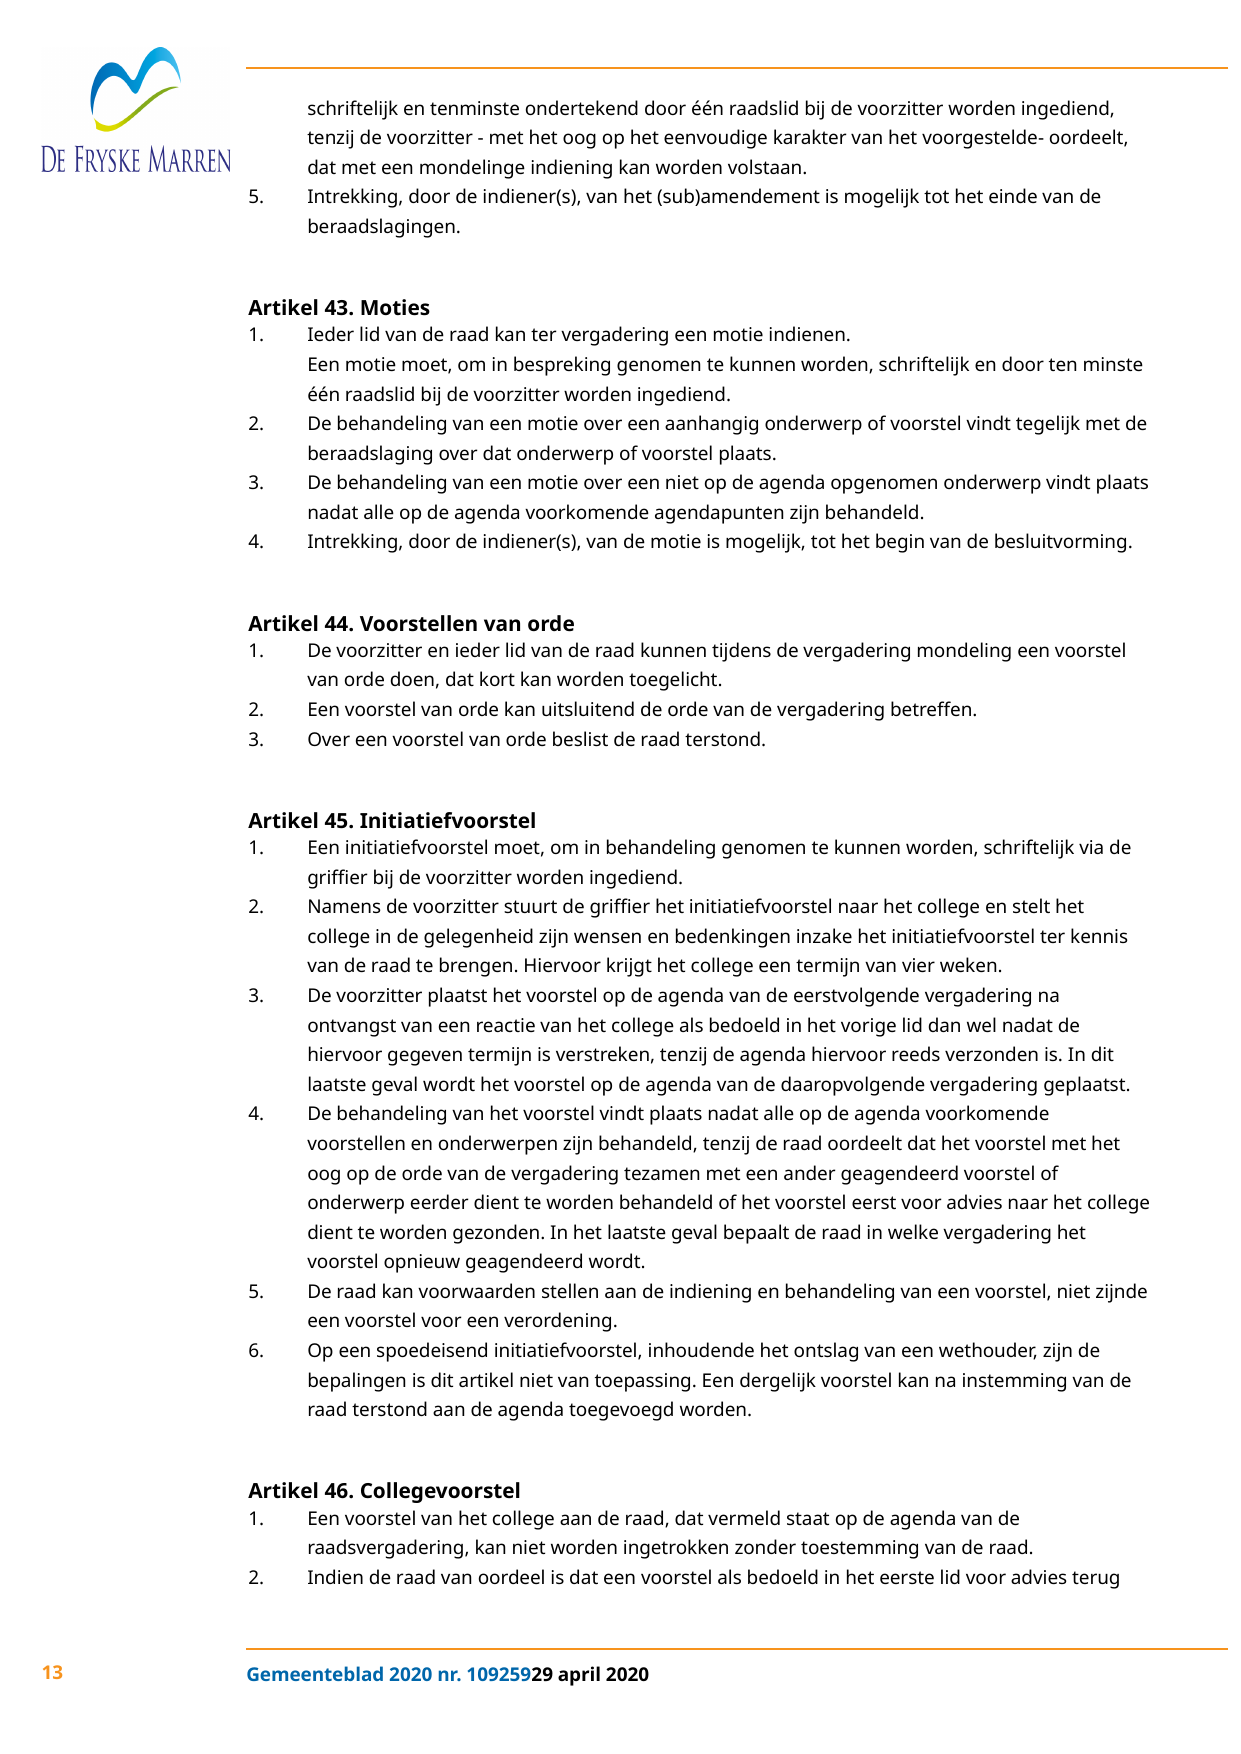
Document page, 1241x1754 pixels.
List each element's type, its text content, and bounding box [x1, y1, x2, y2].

list Intrekking, door de indiener(s), van het (sub)amendement is mogelijk tot het einde van de beraadslagingen. [248, 183, 1152, 239]
list De voorzitter en ieder lid van de raad kunnen tijdens de vergadering mondeling een voorstel van orde doen, dat kort kan worden toegelicht. [248, 637, 1152, 692]
list Over een voorstel van orde beslist de raad terstond. [248, 726, 1152, 752]
list De behandeling van een motie over een aanhangig onderwerp of voorstel vindt tegelijk met de beraadslaging over dat onderwerp of voorstel plaats. [248, 410, 1152, 466]
list schriftelijk en tenminste ondertekend door één raadslid bij de voorzitter worden ingediend, tenzij de voorzitter - met het oog op het eenvoudige karakter van het voorgestelde- oordeelt, dat met een mondelinge indiening kan worden volstaan. [248, 95, 1152, 180]
list Ieder lid van de raad kan ter vergadering een motie indienen. [248, 322, 1152, 347]
list De behandeling van een motie over een niet op de agenda opgenomen onderwerp vindt plaats nadat alle op de agenda voorkomende agendapunten zijn behandeld. [248, 469, 1152, 525]
list De voorzitter plaatst het voorstel op de agenda van de eerstvolgende vergadering na ontvangst van een reactie van het college als bedoeld in het vorige lid dan wel nadat de hiervoor gegeven termijn is verstreken, tenzij de agenda hiervoor reeds verzonden is. In dit laatste geval wordt het voorstel op de agenda van de daaropvolgende vergadering geplaatst. [248, 982, 1152, 1097]
list De raad kan voorwaarden stellen aan de indiening en behandeling van een voorstel, niet zijnde een voorstel voor een verordening. [248, 1278, 1152, 1333]
list De behandeling van het voorstel vindt plaats nadat alle op de agenda voorkomende voorstellen en onderwerpen zijn behandeld, tenzij de raad oordeelt dat het voorstel met het oog op de orde van de vergadering tezamen met een ander geagendeerd voorstel of onderwerp eerder dient te worden behandeld of het voorstel eerst voor advies naar het college dient te worden gezonden. In het laatste geval bepaalt de raad in welke vergadering het voorstel opnieuw geagendeerd wordt. [248, 1101, 1152, 1274]
text Artikel 44. Voorstellen van orde [248, 609, 1152, 637]
list Intrekking, door de indiener(s), van de motie is mogelijk, tot het begin van de besluitvorming. [248, 529, 1152, 554]
list Op een spoedeisend initiatiefvoorstel, inhoudende het ontslag van een wethouder, zijn de bepalingen is dit artikel niet van toepassing. Een dergelijk voorstel kan na instemming van de raad terstond aan de agenda toegevoegd worden. [248, 1337, 1152, 1422]
list Een initiatiefvoorstel moet, om in behandeling genomen te kunnen worden, schriftelijk via de griffier bij de voorzitter worden ingediend. [248, 834, 1152, 889]
picture [41, 47, 231, 172]
list Indien de raad van oordeel is dat een voorstel als bedoeld in het eerste lid voor advies terug [248, 1564, 1152, 1590]
text Artikel 43. Moties [248, 293, 1152, 322]
list Een voorstel van orde kan uitsluitend de orde van de vergadering betreffen. [248, 696, 1152, 722]
list Een voorstel van het college aan de raad, dat vermeld staat op de agenda van de raadsvergadering, kan niet worden ingetrokken zonder toestemming van de raad. [248, 1505, 1152, 1560]
text Artikel 46. Collegevoorstel [248, 1476, 1152, 1505]
text Artikel 45. Initiatiefvoorstel [248, 806, 1152, 834]
list Namens de voorzitter stuurt de griffier het initiatiefvoorstel naar het college en stelt het college in de gelegenheid zijn wensen en bedenkingen inzake het initiatiefvoorstel ter kennis van de raad te brengen. Hiervoor krijgt het college een termijn van vier weken. [248, 893, 1152, 978]
list Een motie moet, om in bespreking genomen te kunnen worden, schriftelijk en door ten minste één raadslid bij de voorzitter worden ingediend. [248, 351, 1152, 406]
